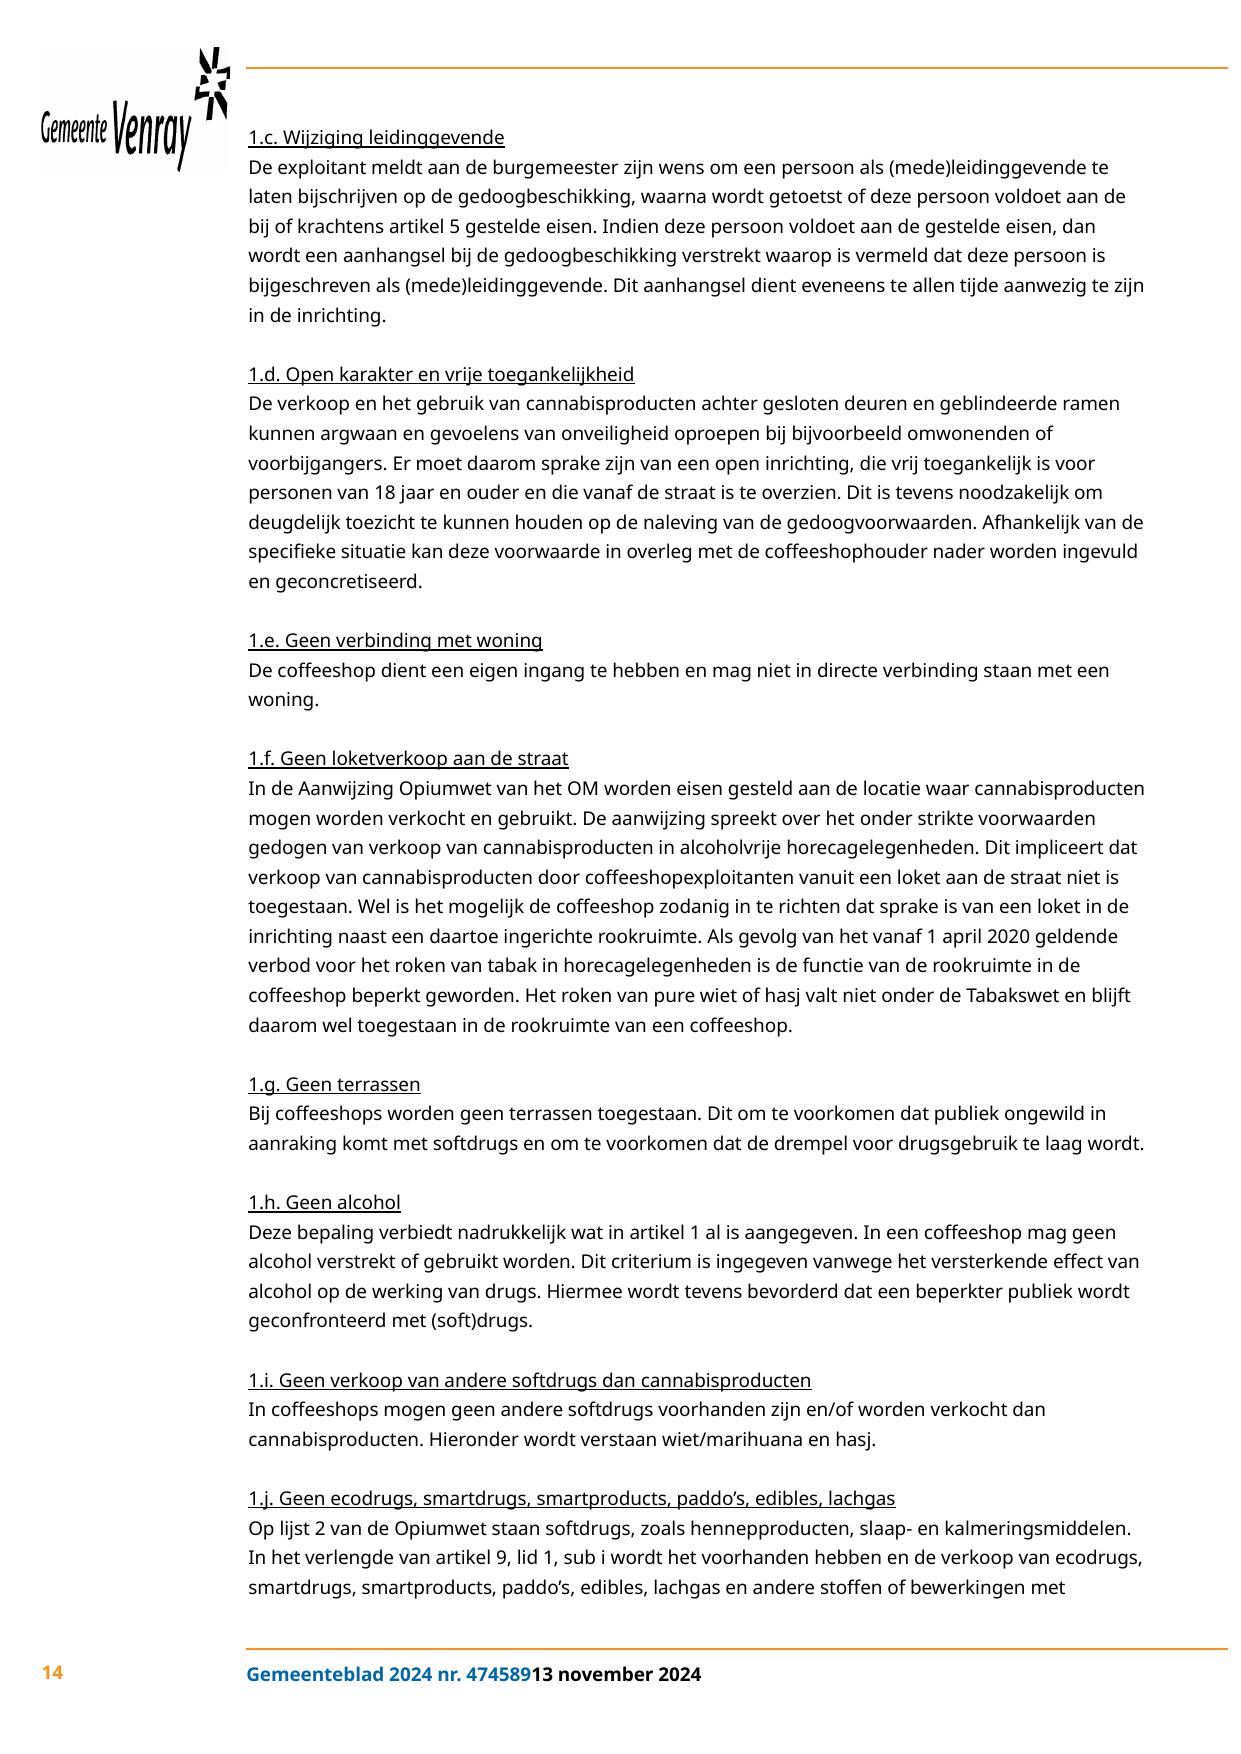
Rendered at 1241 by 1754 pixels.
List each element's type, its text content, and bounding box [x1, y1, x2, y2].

text 1.j. Geen ecodrugs, smartdrugs, smartproducts, paddo’s, edibles, lachgas [248, 1485, 1152, 1511]
text 1.g. Geen terrassen [248, 1071, 1152, 1097]
text De exploitant meldt aan de burgemeester zijn wens om een persoon als (mede)leidinggevende te laten bijschrijven op de gedoogbeschikking, waarna wordt getoetst of deze persoon voldoet aan de bij of krachtens artikel 5 gestelde eisen. Indien deze persoon voldoet aan de gestelde eisen, dan wordt een aanhangsel bij de gedoogbeschikking verstrekt waarop is vermeld dat deze persoon is bijgeschreven als (mede)leidinggevende. Dit aanhangsel dient eveneens te allen tijde aanwezig te zijn in de inrichting. [248, 154, 1152, 328]
text In de Aanwijzing Opiumwet van het OM worden eisen gesteld aan de locatie waar cannabisproducten mogen worden verkocht en gebruikt. De aanwijzing spreekt over het onder strikte voorwaarden gedogen van verkoop van cannabisproducten in alcoholvrije horecagelegenheden. Dit impliceert dat verkoop van cannabisproducten door coffeeshopexploitanten vanuit een loket aan de straat niet is toegestaan. Wel is het mogelijk de coffeeshop zodanig in te richten dat sprake is van een loket in de inrichting naast een daartoe ingerichte rookruimte. Als gevolg van het vanaf 1 april 2020 geldende verbod voor het roken van tabak in horecagelegenheden is de functie van de rookruimte in de coffeeshop beperkt geworden. Het roken van pure wiet of hasj valt niet onder de Tabakswet en blijft daarom wel toegestaan in de rookruimte van een coffeeshop. [248, 775, 1152, 1038]
text 1.e. Geen verbinding met woning [248, 627, 1152, 653]
text Deze bepaling verbiedt nadrukkelijk wat in artikel 1 al is aangegeven. In een coffeeshop mag geen alcohol verstrekt of gebruikt worden. Dit criterium is ingegeven vanwege het versterkende effect van alcohol op de werking van drugs. Hiermee wordt tevens bevorderd dat een beperkter publiek wordt geconfronteerd met (soft)drugs. [248, 1219, 1152, 1333]
text 1.h. Geen alcohol [248, 1189, 1152, 1215]
text In coffeeshops mogen geen andere softdrugs voorhanden zijn en/of worden verkocht dan cannabisproducten. Hieronder wordt verstaan wiet/marihuana en hasj. [248, 1396, 1152, 1452]
text De coffeeshop dient een eigen ingang te hebben en mag niet in directe verbinding staan met een woning. [248, 657, 1152, 712]
text De verkoop en het gebruik van cannabisproducten achter gesloten deuren en geblindeerde ramen kunnen argwaan en gevoelens van onveiligheid oproepen bij bijvoorbeeld omwonenden of voorbijgangers. Er moet daarom sprake zijn van een open inrichting, die vrij toegankelijk is voor personen van 18 jaar en ouder en die vanaf de straat is te overzien. Dit is tevens noodzakelijk om deugdelijk toezicht te kunnen houden op de naleving van de gedoogvoorwaarden. Afhankelijk van de specifieke situatie kan deze voorwaarde in overleg met de coffeeshophouder nader worden ingevuld en geconcretiseerd. [248, 391, 1152, 594]
text 1.i. Geen verkoop van andere softdrugs dan cannabisproducten [248, 1367, 1152, 1393]
text 1.f. Geen loketverkoop aan de straat [248, 746, 1152, 771]
text 1.d. Open karakter en vrije toegankelijkheid [248, 361, 1152, 387]
picture [41, 47, 231, 172]
text 1.c. Wijziging leidinggevende [248, 124, 1152, 150]
text Op lijst 2 van de Opiumwet staan softdrugs, zoals hennepproducten, slaap- en kalmeringsmiddelen. In het verlengde van artikel 9, lid 1, sub i wordt het voorhanden hebben en de verkoop van ecodrugs, smartdrugs, smartproducts, paddo’s, edibles, lachgas en andere stoffen of bewerkingen met [248, 1515, 1152, 1600]
text Bij coffeeshops worden geen terrassen toegestaan. Dit om te voorkomen dat publiek ongewild in aanraking komt met softdrugs en om te voorkomen dat de drempel voor drugsgebruik te laag wordt. [248, 1101, 1152, 1156]
